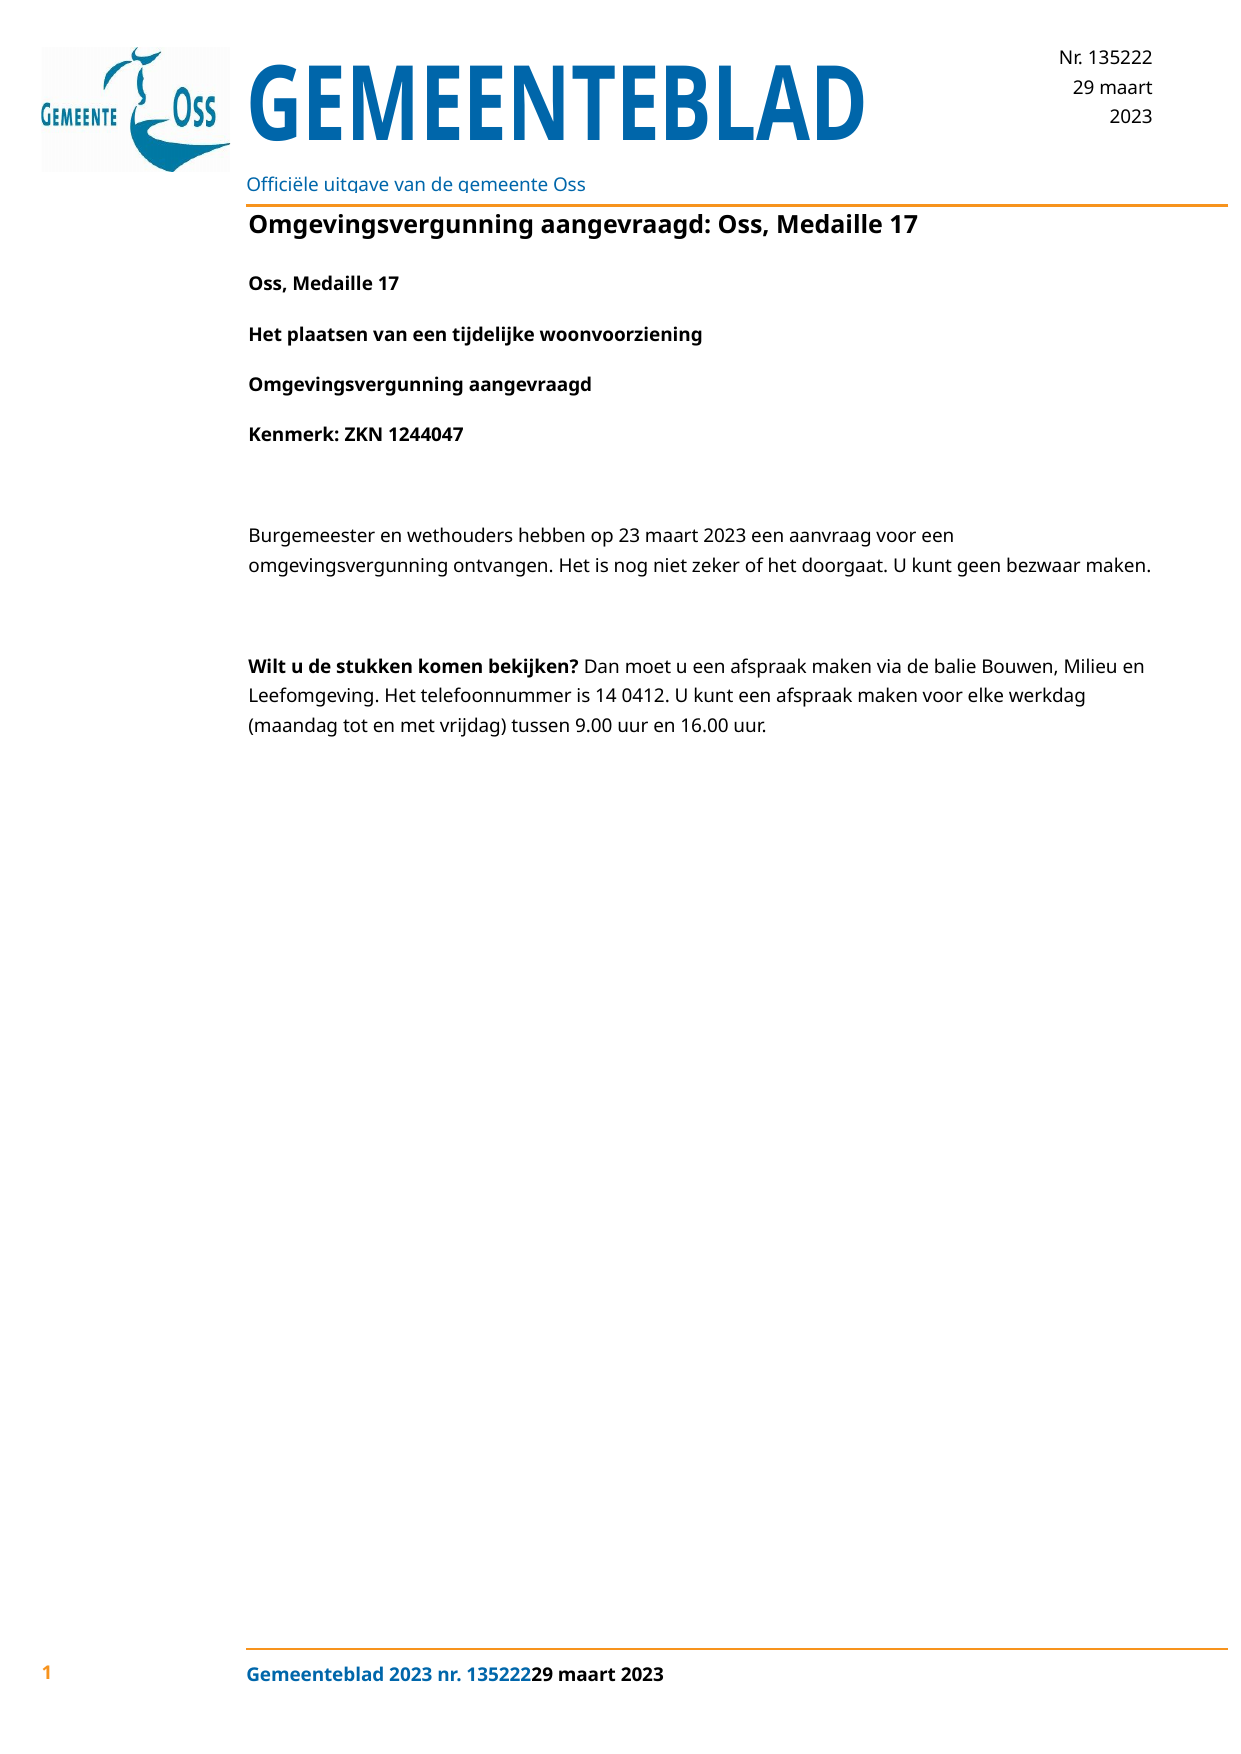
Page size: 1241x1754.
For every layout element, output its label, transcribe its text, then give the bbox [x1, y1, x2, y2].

text Wilt u de stukken komen bekijken? Dan moet u een afspraak maken via de balie Bouwen, Milieu en Leefomgeving. Het telefoonnummer is 14 0412. U kunt een afspraak maken voor elke werkdag (maandag tot en met vrijdag) tussen 9.00 uur en 16.00 uur. [248, 653, 1152, 738]
text Kenmerk: ZKN 1244047 [248, 422, 1152, 447]
picture [41, 47, 231, 172]
text Oss, Medaille 17 [248, 270, 1152, 296]
text Het plaatsen van een tijdelijke woonvoorziening [248, 321, 1152, 346]
text Omgevingsvergunning aangevraagd: Oss, Medaille 17 [248, 207, 1152, 241]
text Omgevingsvergunning aangevraagd [248, 371, 1152, 397]
text Burgemeester en wethouders hebben op 23 maart 2023 een aanvraag voor een omgevingsvergunning ontvangen. Het is nog niet zeker of het doorgaat. U kunt geen bezwaar maken. [248, 522, 1152, 578]
